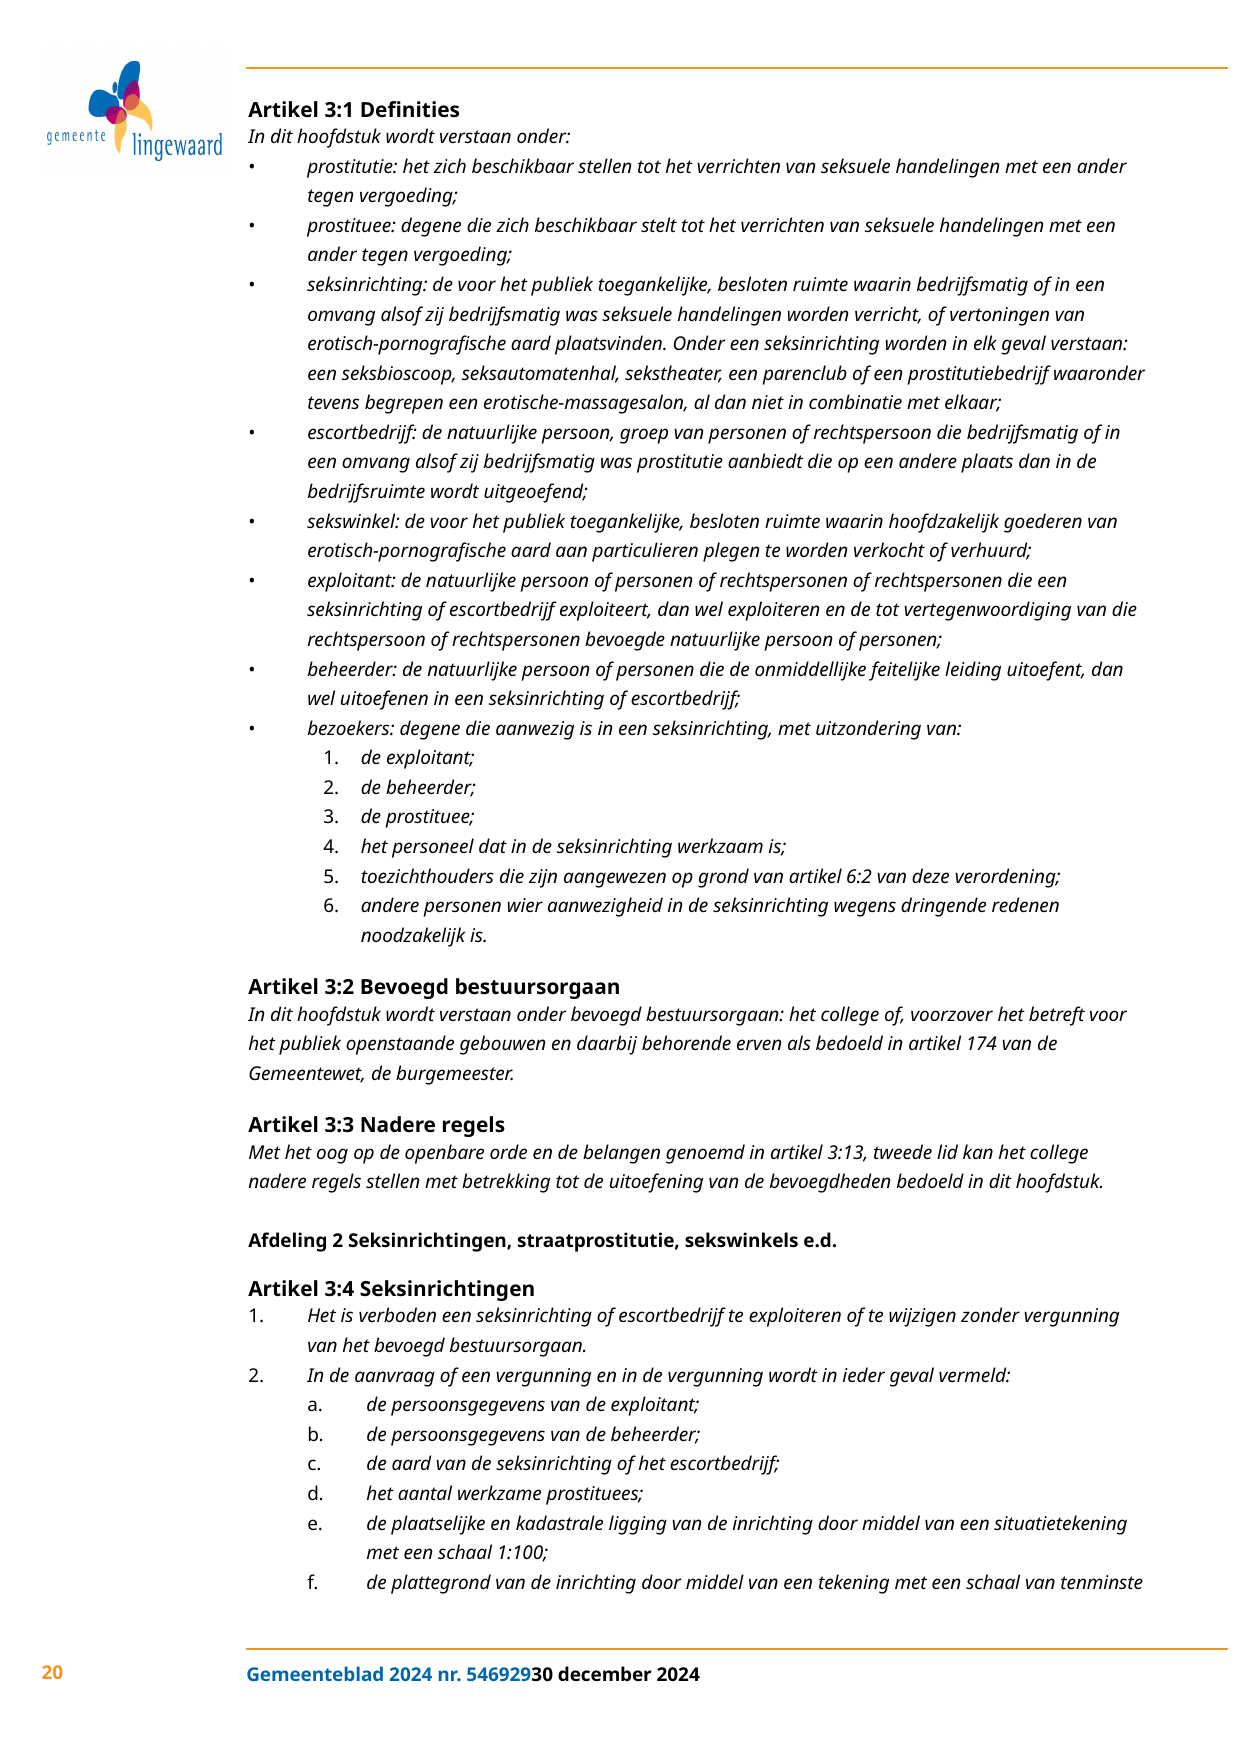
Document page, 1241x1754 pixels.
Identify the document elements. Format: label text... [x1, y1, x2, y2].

text Artikel 3:1 Definities [248, 95, 1152, 123]
text Artikel 3:3 Nadere regels [248, 1110, 1152, 1139]
list exploitant: de natuurlijke persoon of personen of rechtspersonen of rechtspersonen die een seksinrichting of escortbedrijf exploiteert, dan wel exploiteren en de tot vertegenwoordiging van die rechtspersoon of rechtspersonen bevoegde natuurlijke persoon of personen; [248, 567, 1152, 652]
text Artikel 3:2 Bevoegd bestuursorgaan [248, 972, 1152, 1001]
list sekswinkel: de voor het publiek toegankelijke, besloten ruimte waarin hoofdzakelijk goederen van erotisch-pornografische aard aan particulieren plegen te worden verkocht of verhuurd; [248, 508, 1152, 563]
text In dit hoofdstuk wordt verstaan onder bevoegd bestuursorgaan: het college of, voorzover het betreft voor het publiek openstaande gebouwen en daarbij behorende erven als bedoeld in artikel 174 van de Gemeentewet, de burgemeester. [248, 1001, 1152, 1086]
list de prostituee; [323, 804, 1152, 829]
list de persoonsgegevens van de exploitant; [307, 1391, 1152, 1417]
list escortbedrijf: de natuurlijke persoon, groep van personen of rechtspersoon die bedrijfsmatig of in een omvang alsof zij bedrijfsmatig was prostitutie aanbiedt die op een andere plaats dan in de bedrijfsruimte wordt uitgeoefend; [248, 419, 1152, 504]
list de plattegrond van de inrichting door middel van een tekening met een schaal van tenminste [307, 1569, 1152, 1594]
list seksinrichting: de voor het publiek toegankelijke, besloten ruimte waarin bedrijfsmatig of in een omvang alsof zij bedrijfsmatig was seksuele handelingen worden verricht, of vertoningen van erotisch-pornografische aard plaatsvinden. Onder een seksinrichting worden in elk geval verstaan: een seksbioscoop, seksautomatenhal, sekstheater, een parenclub of een prostitutiebedrijf waaronder tevens begrepen een erotische-massagesalon, al dan niet in combinatie met elkaar; [248, 271, 1152, 415]
list prostitutie: het zich beschikbaar stellen tot het verrichten van seksuele handelingen met een ander tegen vergoeding; [248, 153, 1152, 208]
list beheerder: de natuurlijke persoon of personen die de onmiddellijke feitelijke leiding uitoefent, dan wel uitoefenen in een seksinrichting of escortbedrijf; [248, 656, 1152, 711]
list het personeel dat in de seksinrichting werkzaam is; [323, 833, 1152, 859]
text Artikel 3:4 Seksinrichtingen [248, 1274, 1152, 1303]
list andere personen wier aanwezigheid in de seksinrichting wegens dringende redenen noodzakelijk is. [323, 892, 1152, 948]
list de persoonsgegevens van de beheerder; [307, 1421, 1152, 1447]
list toezichthouders die zijn aangewezen op grond van artikel 6:2 van deze verordening; [323, 863, 1152, 888]
list het aantal werkzame prostituees; [307, 1480, 1152, 1506]
list In de aanvraag of een vergunning en in de vergunning wordt in ieder geval vermeld: [248, 1362, 1152, 1387]
list bezoekers: degene die aanwezig is in een seksinrichting, met uitzondering van: [248, 715, 1152, 741]
list prostituee: degene die zich beschikbaar stelt tot het verrichten van seksuele handelingen met een ander tegen vergoeding; [248, 212, 1152, 267]
list de plaatselijke en kadastrale ligging van de inrichting door middel van een situatietekening met een schaal 1:100; [307, 1510, 1152, 1565]
list de beheerder; [323, 774, 1152, 800]
text Met het oog op de openbare orde en de belangen genoemd in artikel 3:13, tweede lid kan het college nadere regels stellen met betrekking tot de uitoefening van de bevoegdheden bedoeld in dit hoofdstuk. [248, 1139, 1152, 1194]
list Het is verboden een seksinrichting of escortbedrijf te exploiteren of te wijzigen zonder vergunning van het bevoegd bestuursorgaan. [248, 1303, 1152, 1358]
list de aard van de seksinrichting of het escortbedrijf; [307, 1451, 1152, 1476]
list de exploitant; [323, 744, 1152, 770]
text Afdeling 2 Seksinrichtingen, straatprostitutie, sekswinkels e.d. [248, 1228, 1152, 1253]
text In dit hoofdstuk wordt verstaan onder: [248, 123, 1152, 149]
picture [41, 47, 231, 172]
